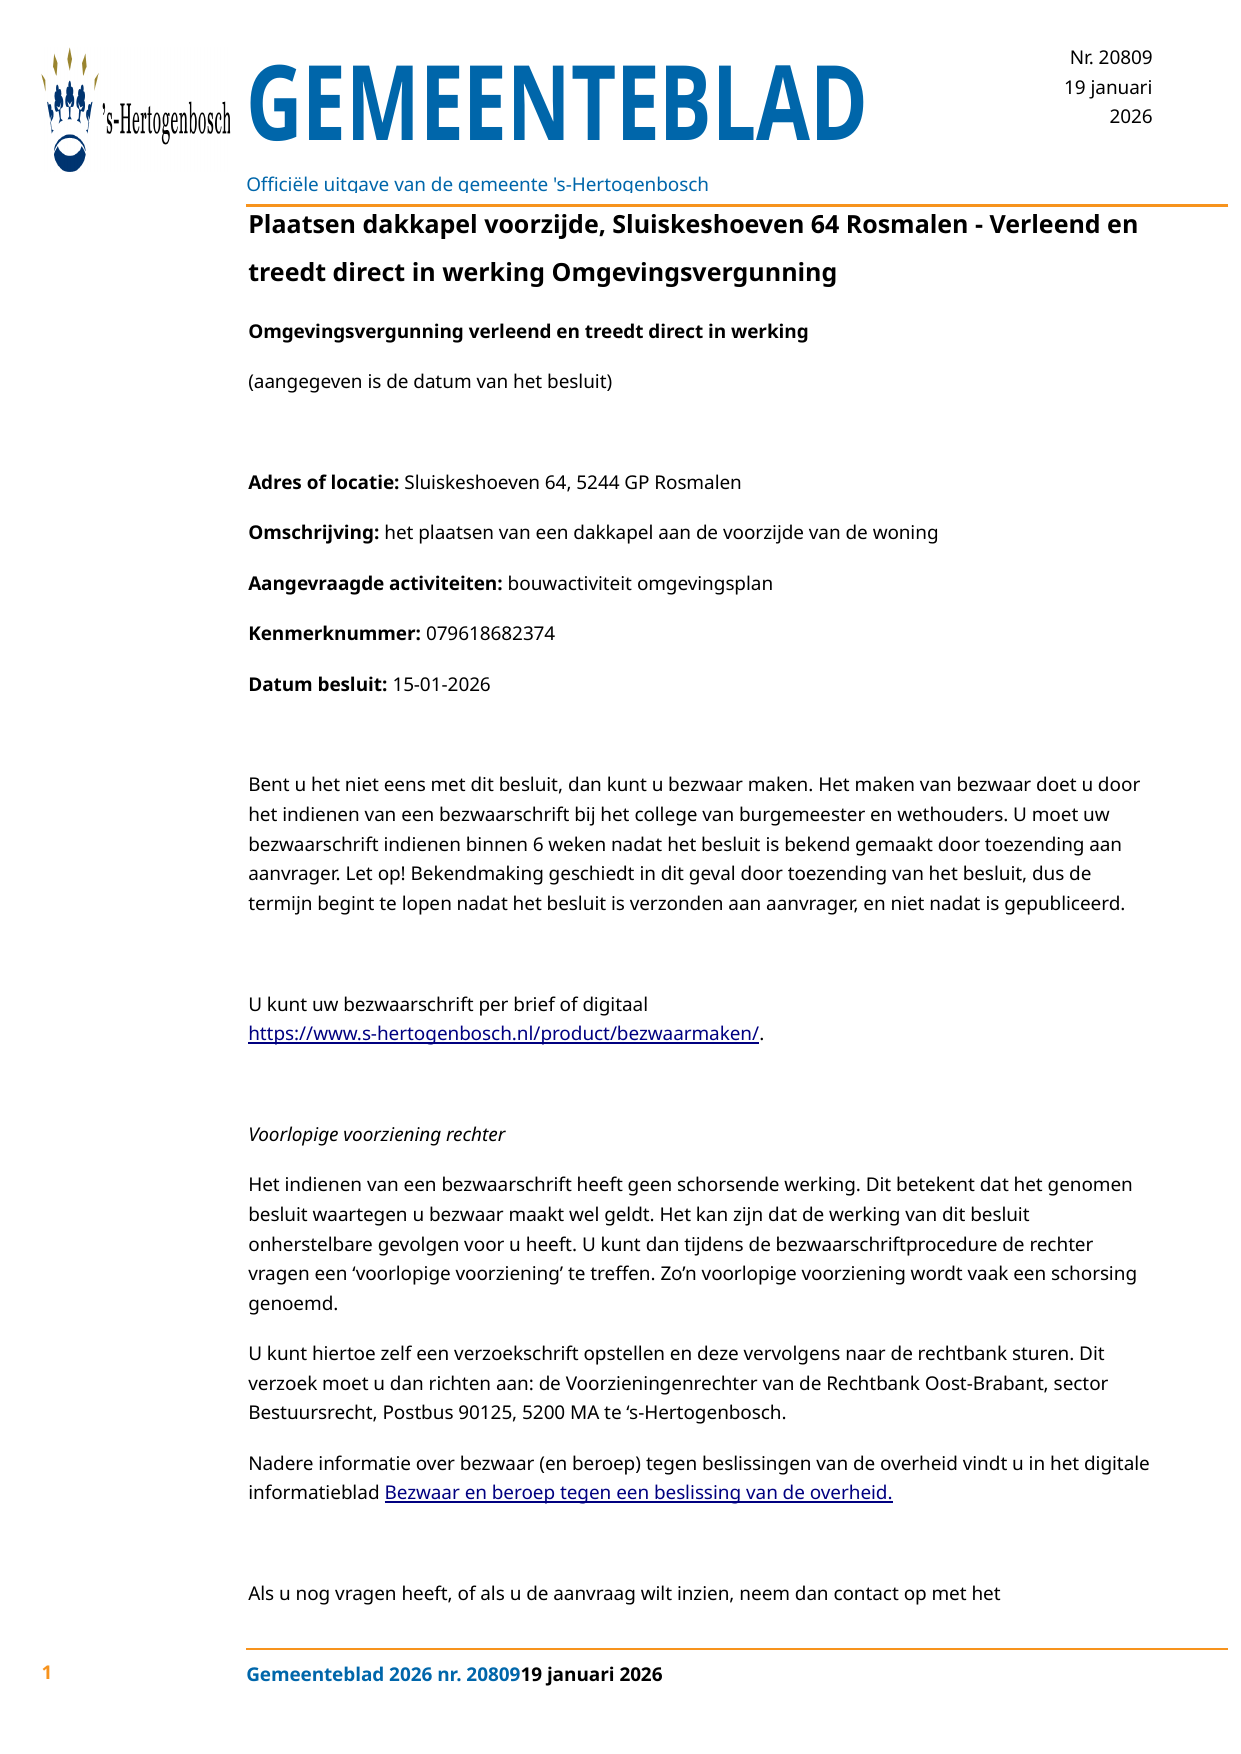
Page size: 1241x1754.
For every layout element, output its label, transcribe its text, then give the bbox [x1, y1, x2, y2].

text U kunt hiertoe zelf een verzoekschrift opstellen en deze vervolgens naar de rechtbank sturen. Dit verzoek moet u dan richten aan: de Voorzieningenrechter van de Rechtbank Oost-Brabant, sector Bestuursrecht, Postbus 90125, 5200 MA te ‘s-Hertogenbosch. [248, 1340, 1152, 1425]
text Nadere informatie over bezwaar (en beroep) tegen beslissingen van de overheid vindt u in het digitale informatieblad Bezwaar en beroep tegen een beslissing van de overheid. [248, 1450, 1152, 1505]
text Het indienen van een bezwaarschrift heeft geen schorsende werking. Dit betekent dat het genomen besluit waartegen u bezwaar maakt wel geldt. Het kan zijn dat de werking van dit besluit onherstelbare gevolgen voor u heeft. U kunt dan tijdens de bezwaarschriftprocedure de rechter vragen een ‘voorlopige voorziening’ te treffen. Zo’n voorlopige voorziening wordt vaak een schorsing genoemd. [248, 1172, 1152, 1316]
text Omgevingsvergunning verleend en treedt direct in werking [248, 318, 1152, 344]
text Plaatsen dakkapel voorzijde, Sluiskeshoeven 64 Rosmalen - Verleend en treedt direct in werking Omgevingsvergunning [248, 207, 1152, 288]
text (aangegeven is de datum van het besluit) [248, 368, 1152, 394]
text Datum besluit: 15-01-2026 [248, 671, 1152, 697]
text Als u nog vragen heeft, of als u de aanvraag wilt inzien, neem dan contact op met het [248, 1580, 1152, 1606]
text Aangevraagde activiteiten: bouwactiviteit omgevingsplan [248, 570, 1152, 596]
text Adres of locatie: Sluiskeshoeven 64, 5244 GP Rosmalen [248, 469, 1152, 495]
text Bent u het niet eens met dit besluit, dan kunt u bezwaar maken. Het maken van bezwaar doet u door het indienen van een bezwaarschrift bij het college van burgemeester en wethouders. U moet uw bezwaarschrift indienen binnen 6 weken nadat het besluit is bekend gemaakt door toezending aan aanvrager. Let op! Bekendmaking geschiedt in dit geval door toezending van het besluit, dus de termijn begint te lopen nadat het besluit is verzonden aan aanvrager, en niet nadat is gepubliceerd. [248, 772, 1152, 916]
text Kenmerknummer: 079618682374 [248, 620, 1152, 646]
text Voorlopige voorziening rechter [248, 1121, 1152, 1147]
text U kunt uw bezwaarschrift per brief of digitaal https://www.s-hertogenbosch.nl/product/bezwaarmaken/. [248, 991, 1152, 1046]
text Omschrijving: het plaatsen van een dakkapel aan de voorzijde van de woning [248, 519, 1152, 545]
picture [41, 47, 231, 172]
